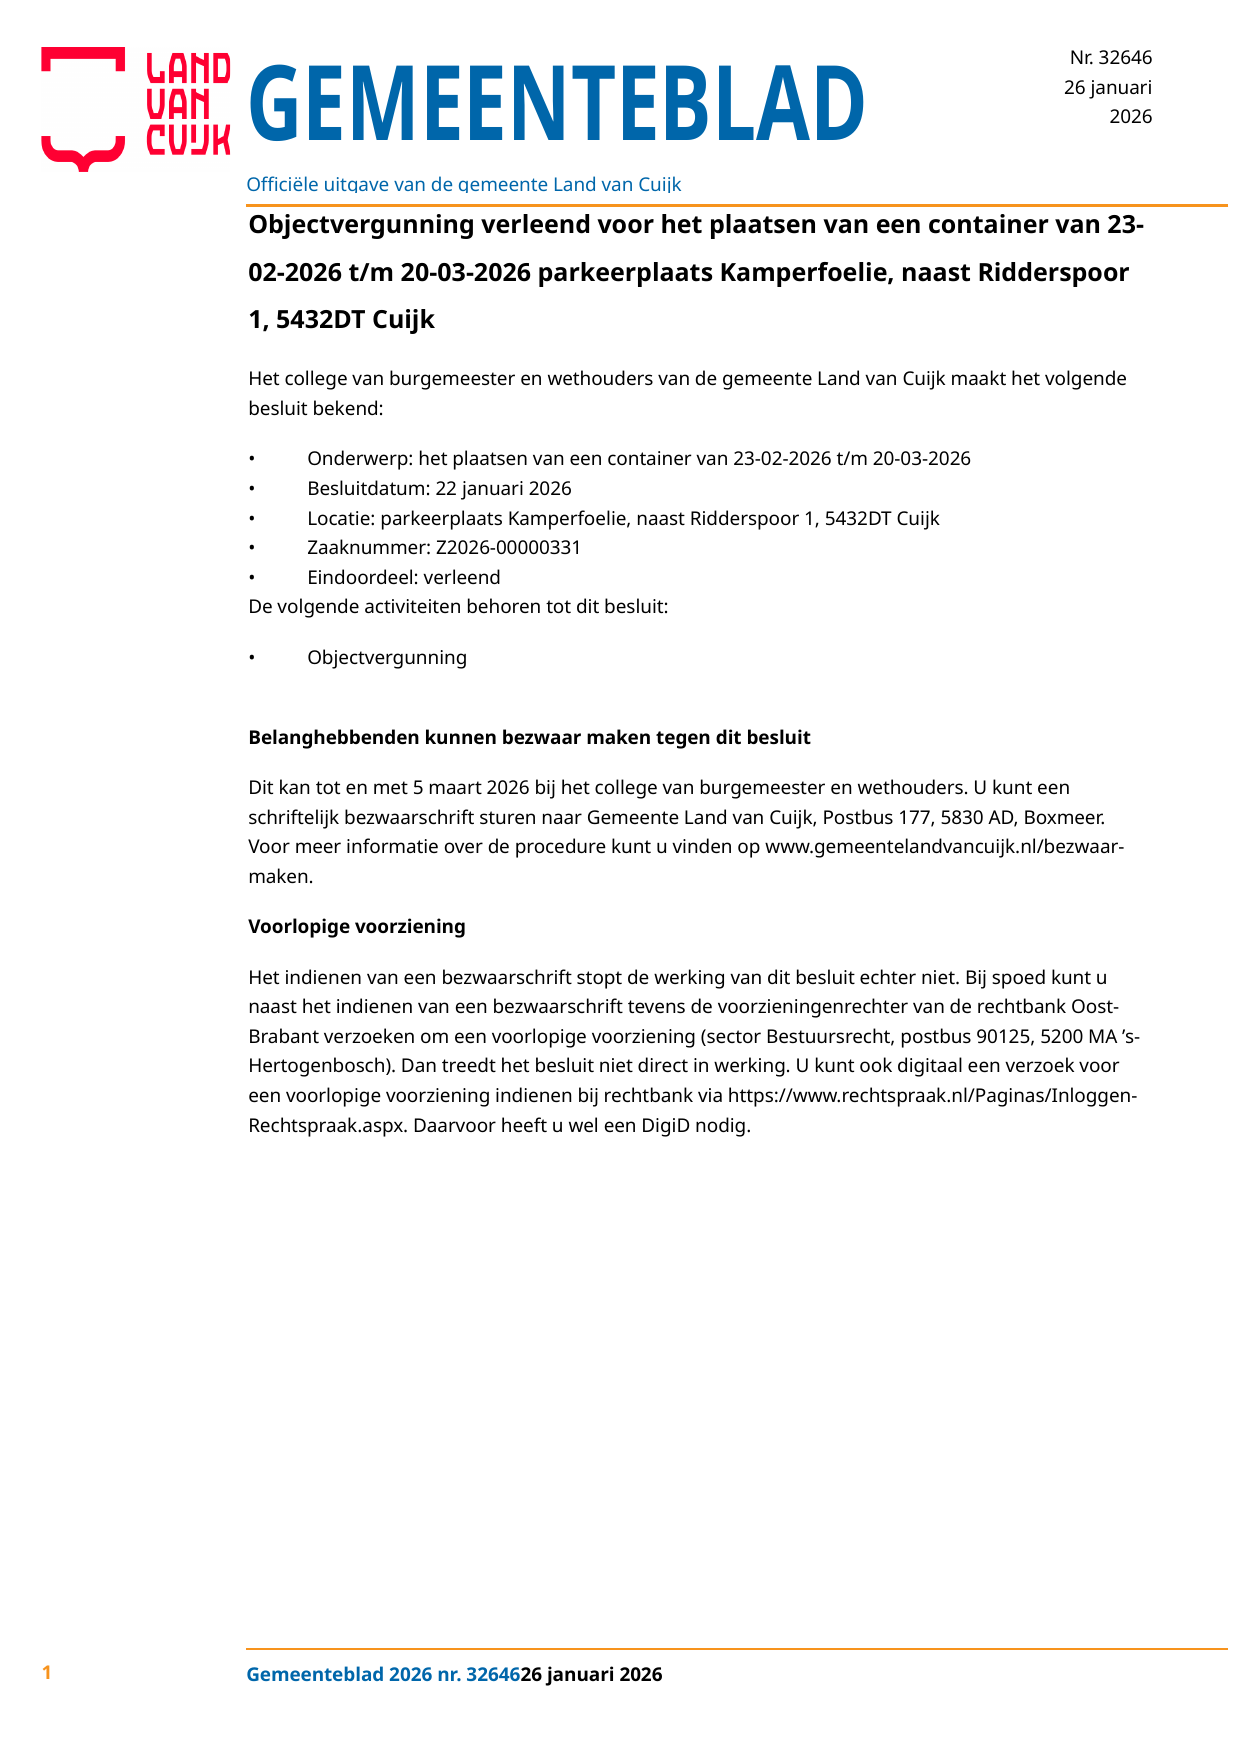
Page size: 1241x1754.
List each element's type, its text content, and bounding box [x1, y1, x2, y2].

text Dit kan tot en met 5 maart 2026 bij het college van burgemeester en wethouders. U kunt een schriftelijk bezwaarschrift sturen naar Gemeente Land van Cuijk, Postbus 177, 5830 AD, Boxmeer. Voor meer informatie over de procedure kunt u vinden op www.gemeentelandvancuijk.nl/bezwaar-maken. [248, 774, 1152, 889]
list Objectvergunning [248, 644, 1152, 669]
list Eindoordeel: verleend [248, 564, 1152, 589]
list Zaaknummer: Z2026-00000331 [248, 534, 1152, 560]
text De volgende activiteiten behoren tot dit besluit: [248, 593, 1152, 619]
text Belanghebbenden kunnen bezwaar maken tegen dit besluit [248, 724, 1152, 749]
list Locatie: parkeerplaats Kamperfoelie, naast Ridderspoor 1, 5432DT Cuijk [248, 505, 1152, 530]
list Besluitdatum: 22 januari 2026 [248, 475, 1152, 501]
text Objectvergunning verleend voor het plaatsen van een container van 23-02-2026 t/m 20-03-2026 parkeerplaats Kamperfoelie, naast Ridderspoor 1, 5432DT Cuijk [248, 207, 1152, 336]
text Het indienen van een bezwaarschrift stopt de werking van dit besluit echter niet. Bij spoed kunt u naast het indienen van een bezwaarschrift tevens de voorzieningenrechter van de rechtbank Oost-Brabant verzoeken om een voorlopige voorziening (sector Bestuursrecht, postbus 90125, 5200 MA ’s-Hertogenbosch). Dan treedt het besluit niet direct in werking. U kunt ook digitaal een verzoek voor een voorlopige voorziening indienen bij rechtbank via https://www.rechtspraak.nl/Paginas/Inloggen-Rechtspraak.aspx. Daarvoor heeft u wel een DigiD nodig. [248, 964, 1152, 1137]
text Voorlopige voorziening [248, 913, 1152, 939]
picture [41, 47, 231, 172]
list Onderwerp: het plaatsen van een container van 23-02-2026 t/m 20-03-2026 [248, 446, 1152, 471]
text Het college van burgemeester en wethouders van de gemeente Land van Cuijk maakt het volgende besluit bekend: [248, 366, 1152, 421]
